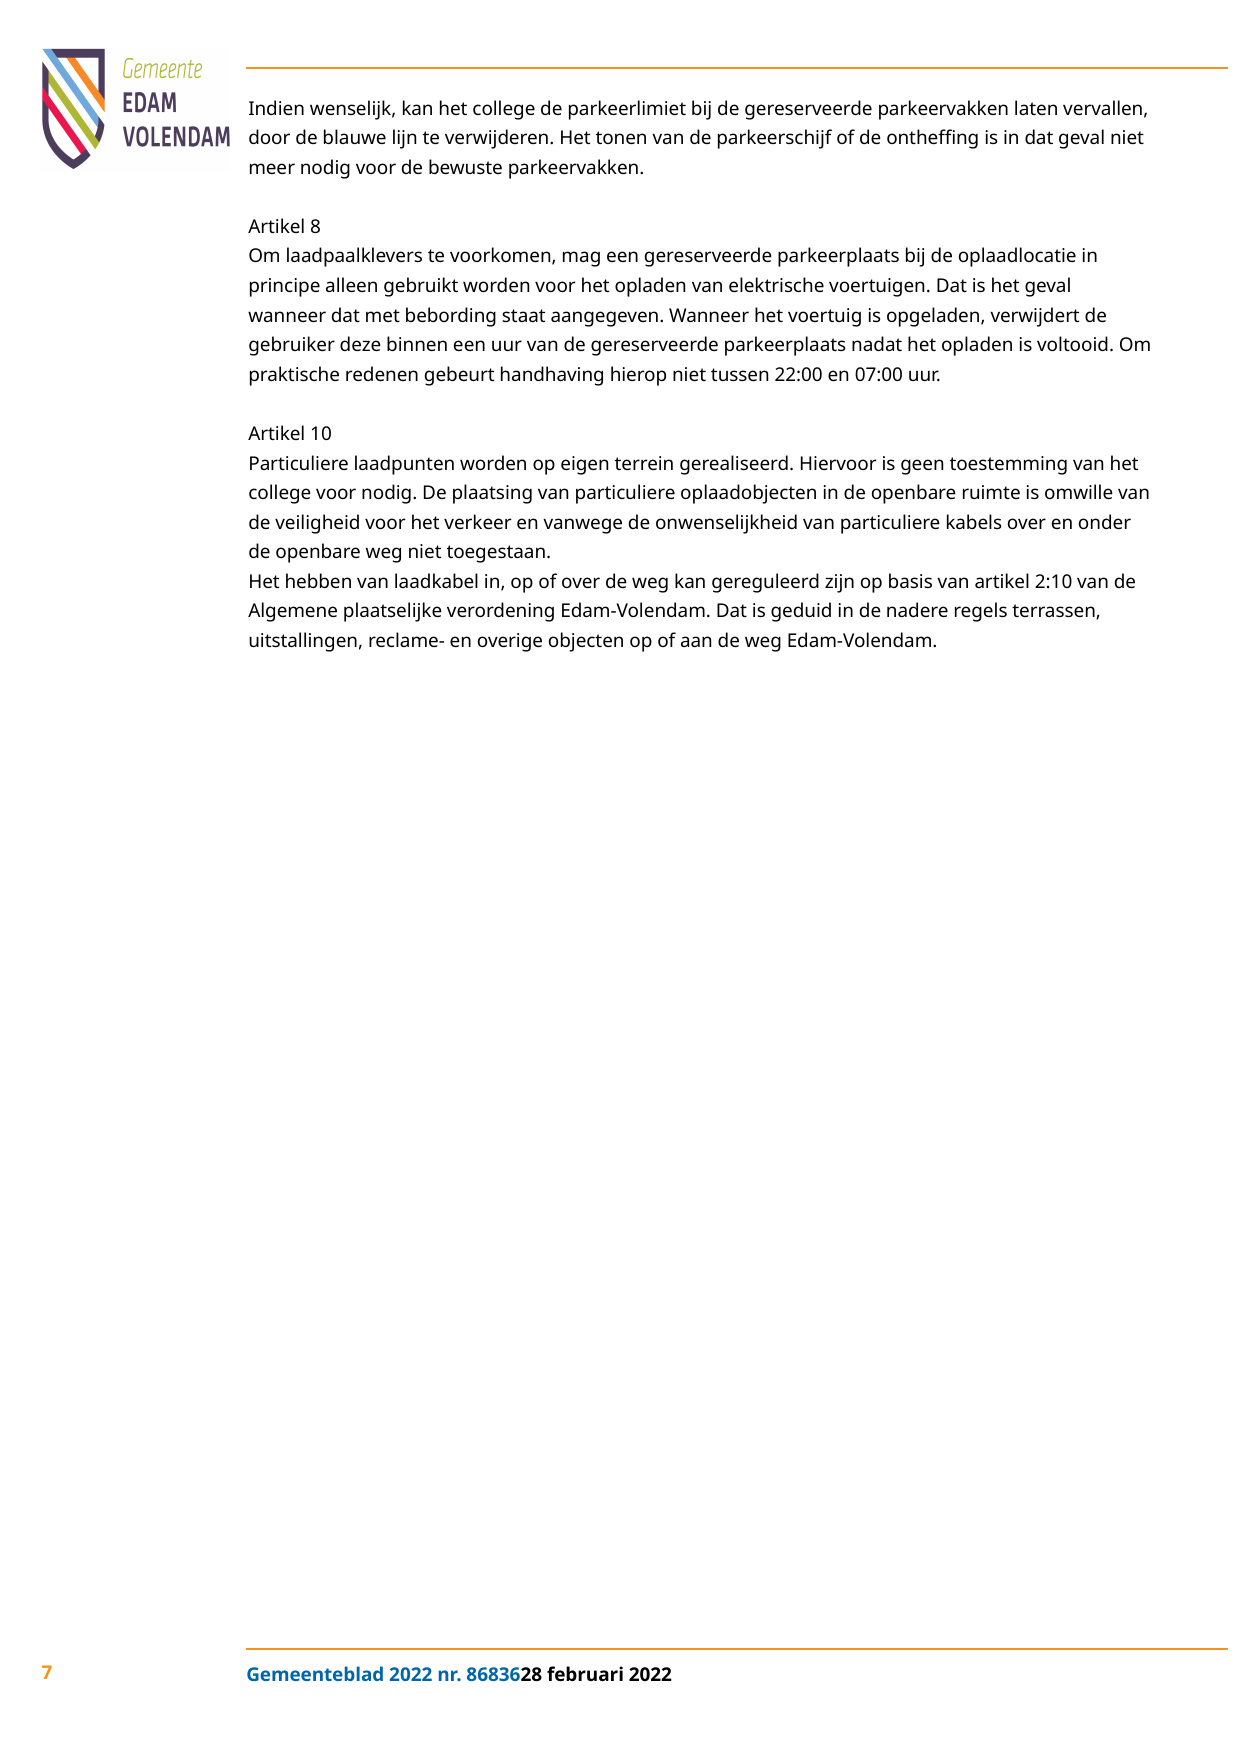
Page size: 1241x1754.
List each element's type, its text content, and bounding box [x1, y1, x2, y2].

text Artikel 10 [248, 420, 1152, 446]
text Artikel 8 [248, 213, 1152, 239]
picture [41, 47, 231, 172]
text Om laadpaalklevers te voorkomen, mag een gereserveerde parkeerplaats bij de oplaadlocatie in principe alleen gebruikt worden voor het opladen van elektrische voertuigen. Dat is het geval wanneer dat met bebording staat aangegeven. Wanneer het voertuig is opgeladen, verwijdert de gebruiker deze binnen een uur van de gereserveerde parkeerplaats nadat het opladen is voltooid. Om praktische redenen gebeurt handhaving hierop niet tussen 22:00 en 07:00 uur. [248, 243, 1152, 387]
text Particuliere laadpunten worden op eigen terrein gerealiseerd. Hiervoor is geen toestemming van het college voor nodig. De plaatsing van particuliere oplaadobjecten in de openbare ruimte is omwille van de veiligheid voor het verkeer en vanwege de onwenselijkheid van particuliere kabels over en onder de openbare weg niet toegestaan. [248, 450, 1152, 564]
text Het hebben van laadkabel in, op of over de weg kan gereguleerd zijn op basis van artikel 2:10 van de Algemene plaatselijke verordening Edam-Volendam. Dat is geduid in de nadere regels terrassen, uitstallingen, reclame- en overige objecten op of aan de weg Edam-Volendam. [248, 568, 1152, 653]
text Indien wenselijk, kan het college de parkeerlimiet bij de gereserveerde parkeervakken laten vervallen, door de blauwe lijn te verwijderen. Het tonen van de parkeerschijf of de ontheffing is in dat geval niet meer nodig voor de bewuste parkeervakken. [248, 95, 1152, 180]
